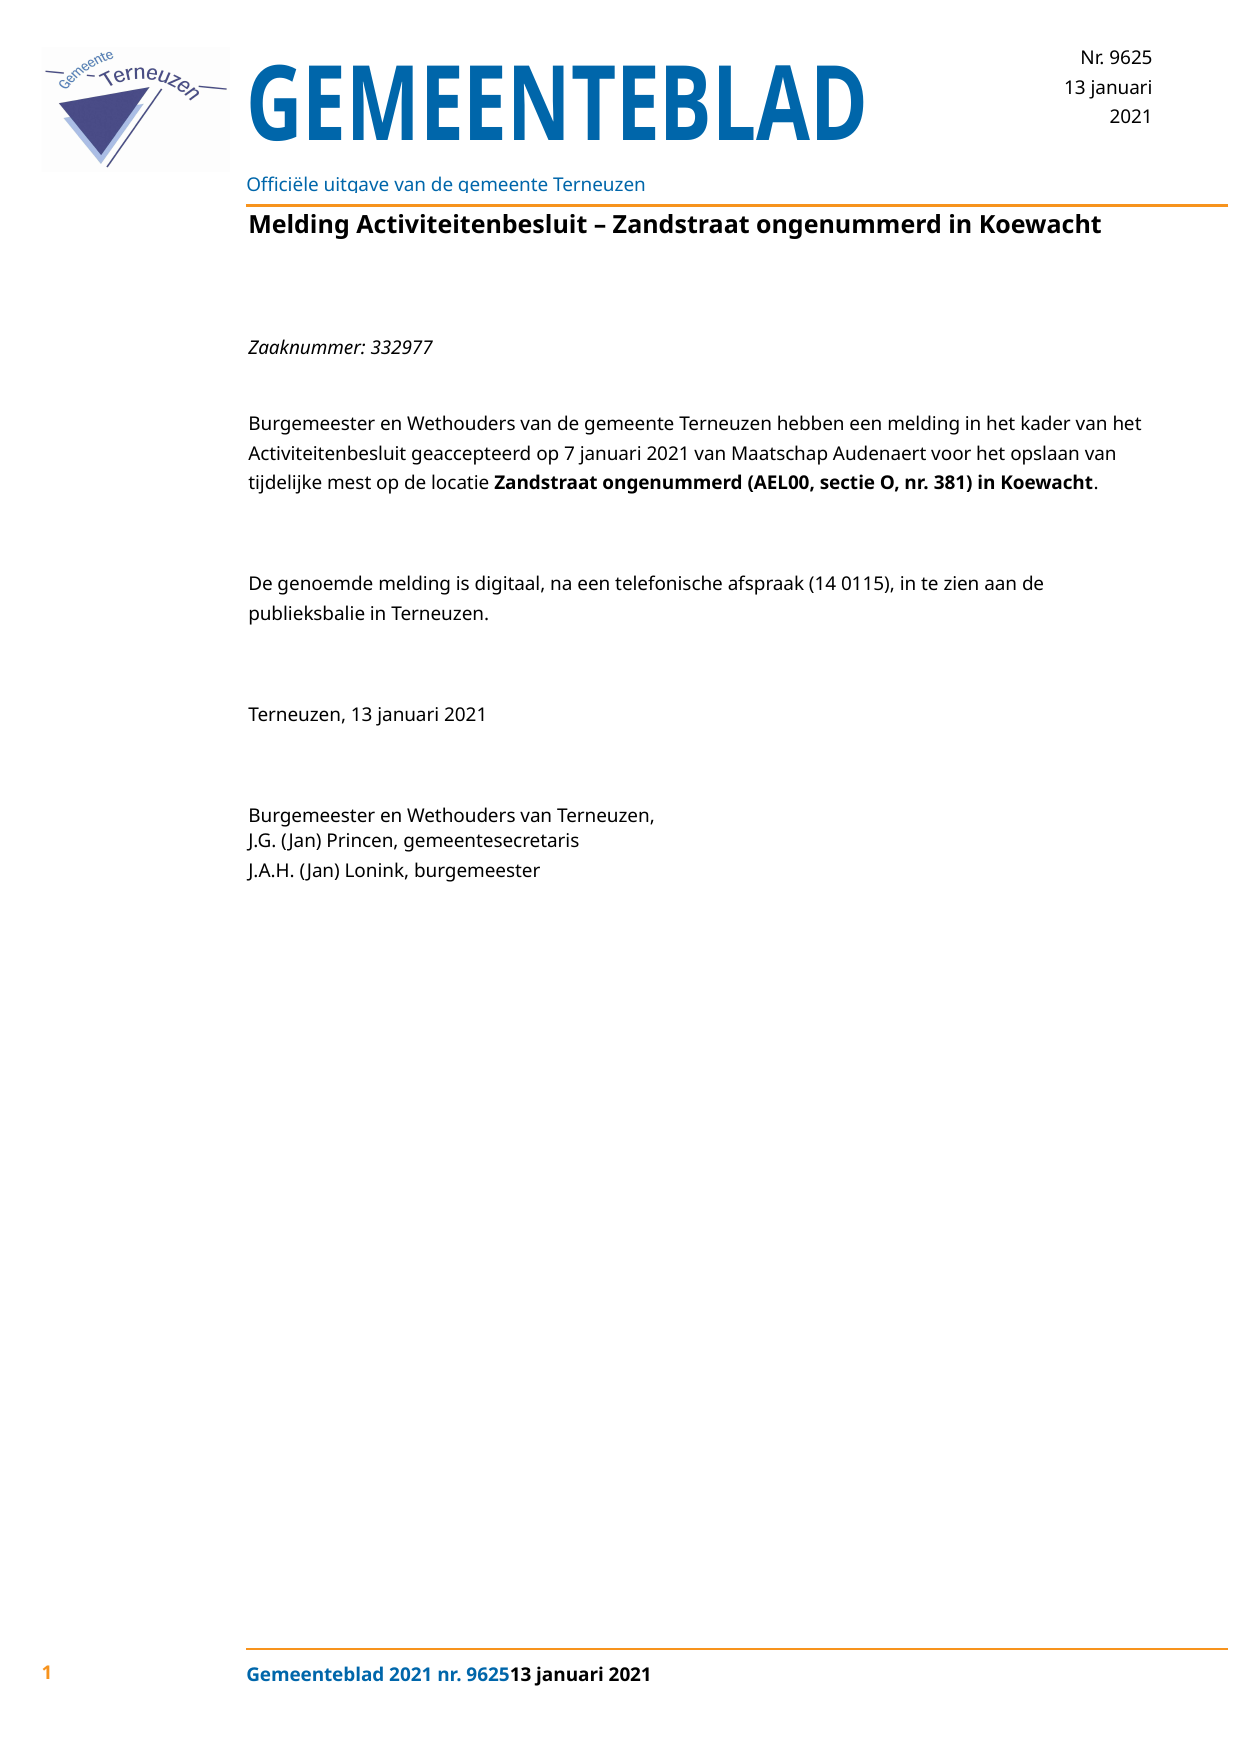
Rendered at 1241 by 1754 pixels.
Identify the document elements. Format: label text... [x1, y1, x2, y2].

text Melding Activiteitenbesluit – Zandstraat ongenummerd in Koewacht [248, 207, 1152, 241]
table_cell [248, 909, 700, 934]
text Terneuzen, 13 januari 2021 [248, 701, 1152, 727]
table_cell [700, 909, 1152, 934]
table_cell [700, 828, 1152, 883]
text Zaaknummer: 332977 [248, 334, 1152, 360]
text De genoemde melding is digitaal, na een telefonische afspraak (14 0115), in te zien aan de publieksbalie in Terneuzen. [248, 570, 1152, 626]
text Burgemeester en Wethouders van de gemeente Terneuzen hebben een melding in het kader van het Activiteitenbesluit geaccepteerd op 7 januari 2021 van Maatschap Audenaert voor het opslaan van tijdelijke mest op de locatie Zandstraat ongenummerd (AEL00, sectie O, nr. 381) in Koewacht. [248, 410, 1152, 495]
table_header Burgemeester en Wethouders van Terneuzen, [248, 802, 1152, 827]
picture [41, 47, 231, 172]
table_cell [248, 883, 1152, 908]
table_cell J.G. (Jan) Princen, gemeentesecretaris J.A.H. (Jan) Lonink, burgemeester [248, 828, 700, 883]
